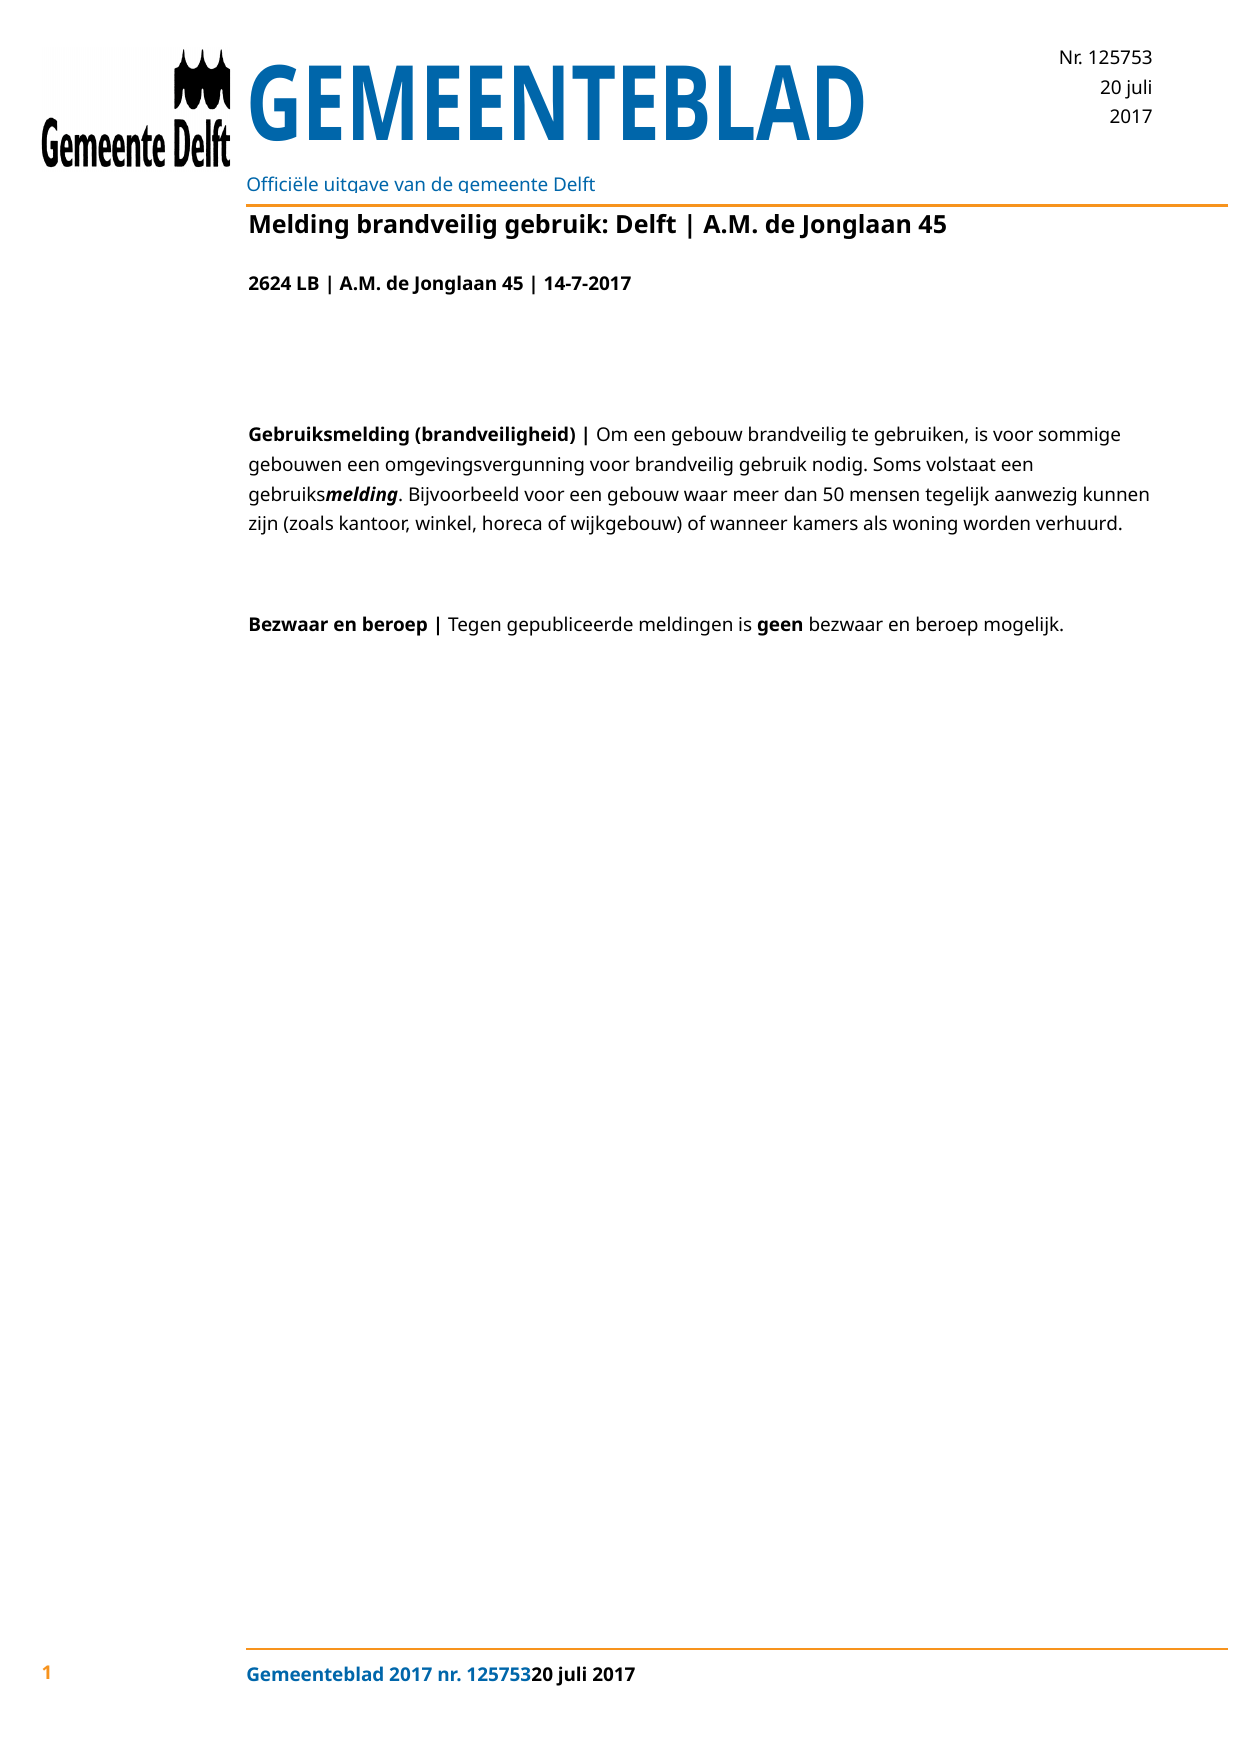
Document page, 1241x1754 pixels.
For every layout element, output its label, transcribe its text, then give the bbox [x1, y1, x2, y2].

text Gebruiksmelding (brandveiligheid) | Om een gebouw brandveilig te gebruiken, is voor sommige gebouwen een omgevingsvergunning voor brandveilig gebruik nodig. Soms volstaat een gebruiksmelding. Bijvoorbeeld voor een gebouw waar meer dan 50 mensen tegelijk aanwezig kunnen zijn (zoals kantoor, winkel, horeca of wijkgebouw) of wanneer kamers als woning worden verhuurd. [248, 422, 1152, 536]
text Bezwaar en beroep | Tegen gepubliceerde meldingen is geen bezwaar en beroep mogelijk. [248, 611, 1152, 637]
text 2624 LB | A.M. de Jonglaan 45 | 14-7-2017 [248, 270, 1152, 296]
text Melding brandveilig gebruik: Delft | A.M. de Jonglaan 45 [248, 207, 1152, 241]
picture [41, 47, 231, 172]
